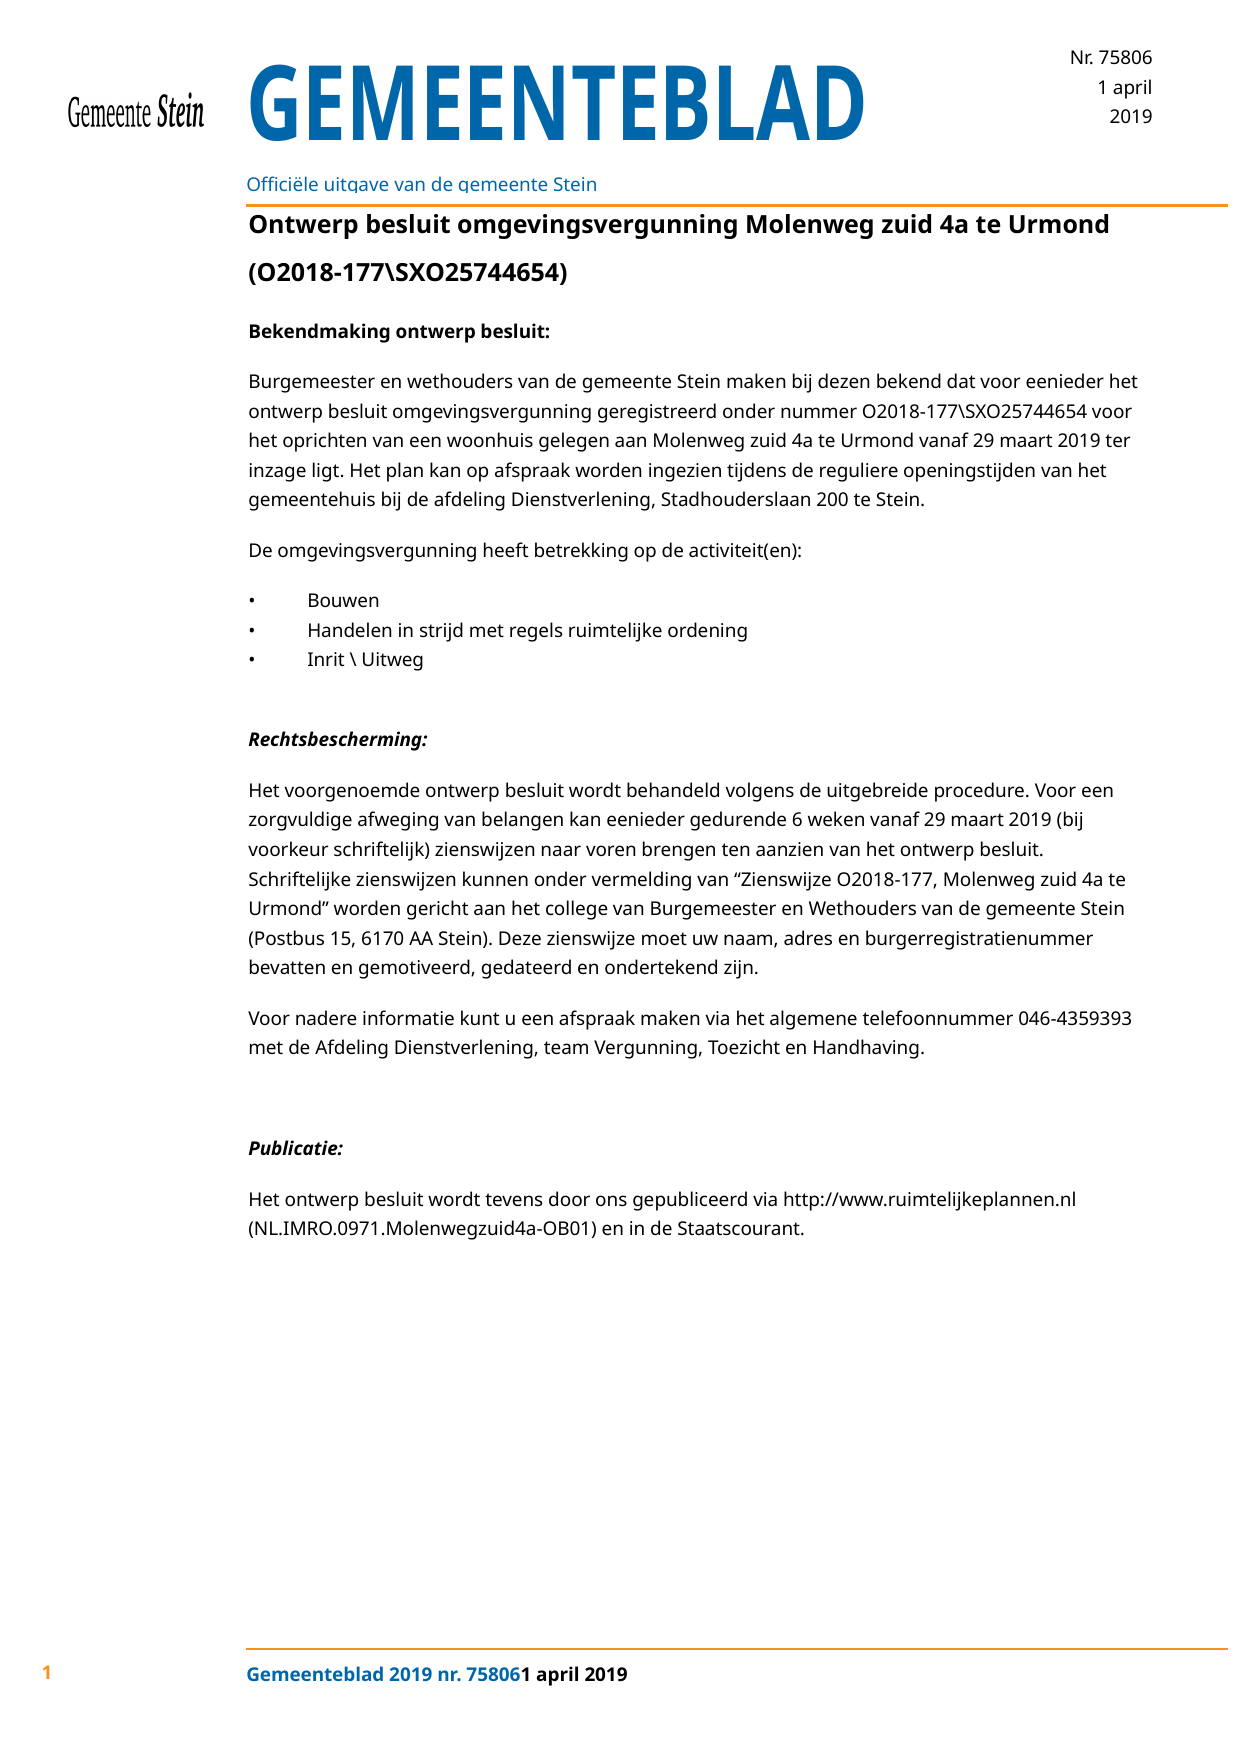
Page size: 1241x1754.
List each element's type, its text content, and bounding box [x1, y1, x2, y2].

picture [41, 47, 231, 172]
text Burgemeester en wethouders van de gemeente Stein maken bij dezen bekend dat voor eenieder het ontwerp besluit omgevingsvergunning geregistreerd onder nummer O2018-177\SXO25744654 voor het oprichten van een woonhuis gelegen aan Molenweg zuid 4a te Urmond vanaf 29 maart 2019 ter inzage ligt. Het plan kan op afspraak worden ingezien tijdens de reguliere openingstijden van het gemeentehuis bij de afdeling Dienstverlening, Stadhouderslaan 200 te Stein. [248, 368, 1152, 512]
list Bouwen [248, 587, 1152, 613]
list Handelen in strijd met regels ruimtelijke ordening [248, 617, 1152, 643]
text Het voorgenoemde ontwerp besluit wordt behandeld volgens de uitgebreide procedure. Voor een zorgvuldige afweging van belangen kan eenieder gedurende 6 weken vanaf 29 maart 2019 (bij voorkeur schriftelijk) zienswijzen naar voren brengen ten aanzien van het ontwerp besluit. Schriftelijke zienswijzen kunnen onder vermelding van “Zienswijze O2018-177, Molenweg zuid 4a te Urmond” worden gericht aan het college van Burgemeester en Wethouders van de gemeente Stein (Postbus 15, 6170 AA Stein). Deze zienswijze moet uw naam, adres en burgerregistratienummer bevatten en gemotiveerd, gedateerd en ondertekend zijn. [248, 777, 1152, 980]
text Rechtsbescherming: [248, 727, 1152, 752]
text Ontwerp besluit omgevingsvergunning Molenweg zuid 4a te Urmond (O2018-177\SXO25744654) [248, 207, 1152, 288]
text Het ontwerp besluit wordt tevens door ons gepubliceerd via http://www.ruimtelijkeplannen.nl (NL.IMRO.0971.Molenwegzuid4a-OB01) en in de Staatscourant. [248, 1186, 1152, 1241]
text Publicatie: [248, 1135, 1152, 1161]
text De omgevingsvergunning heeft betrekking op de activiteit(en): [248, 537, 1152, 563]
list Inrit \ Uitweg [248, 647, 1152, 672]
text Voor nadere informatie kunt u een afspraak maken via het algemene telefoonnummer 046-4359393 met de Afdeling Dienstverlening, team Vergunning, Toezicht en Handhaving. [248, 1005, 1152, 1060]
text Bekendmaking ontwerp besluit: [248, 318, 1152, 344]
